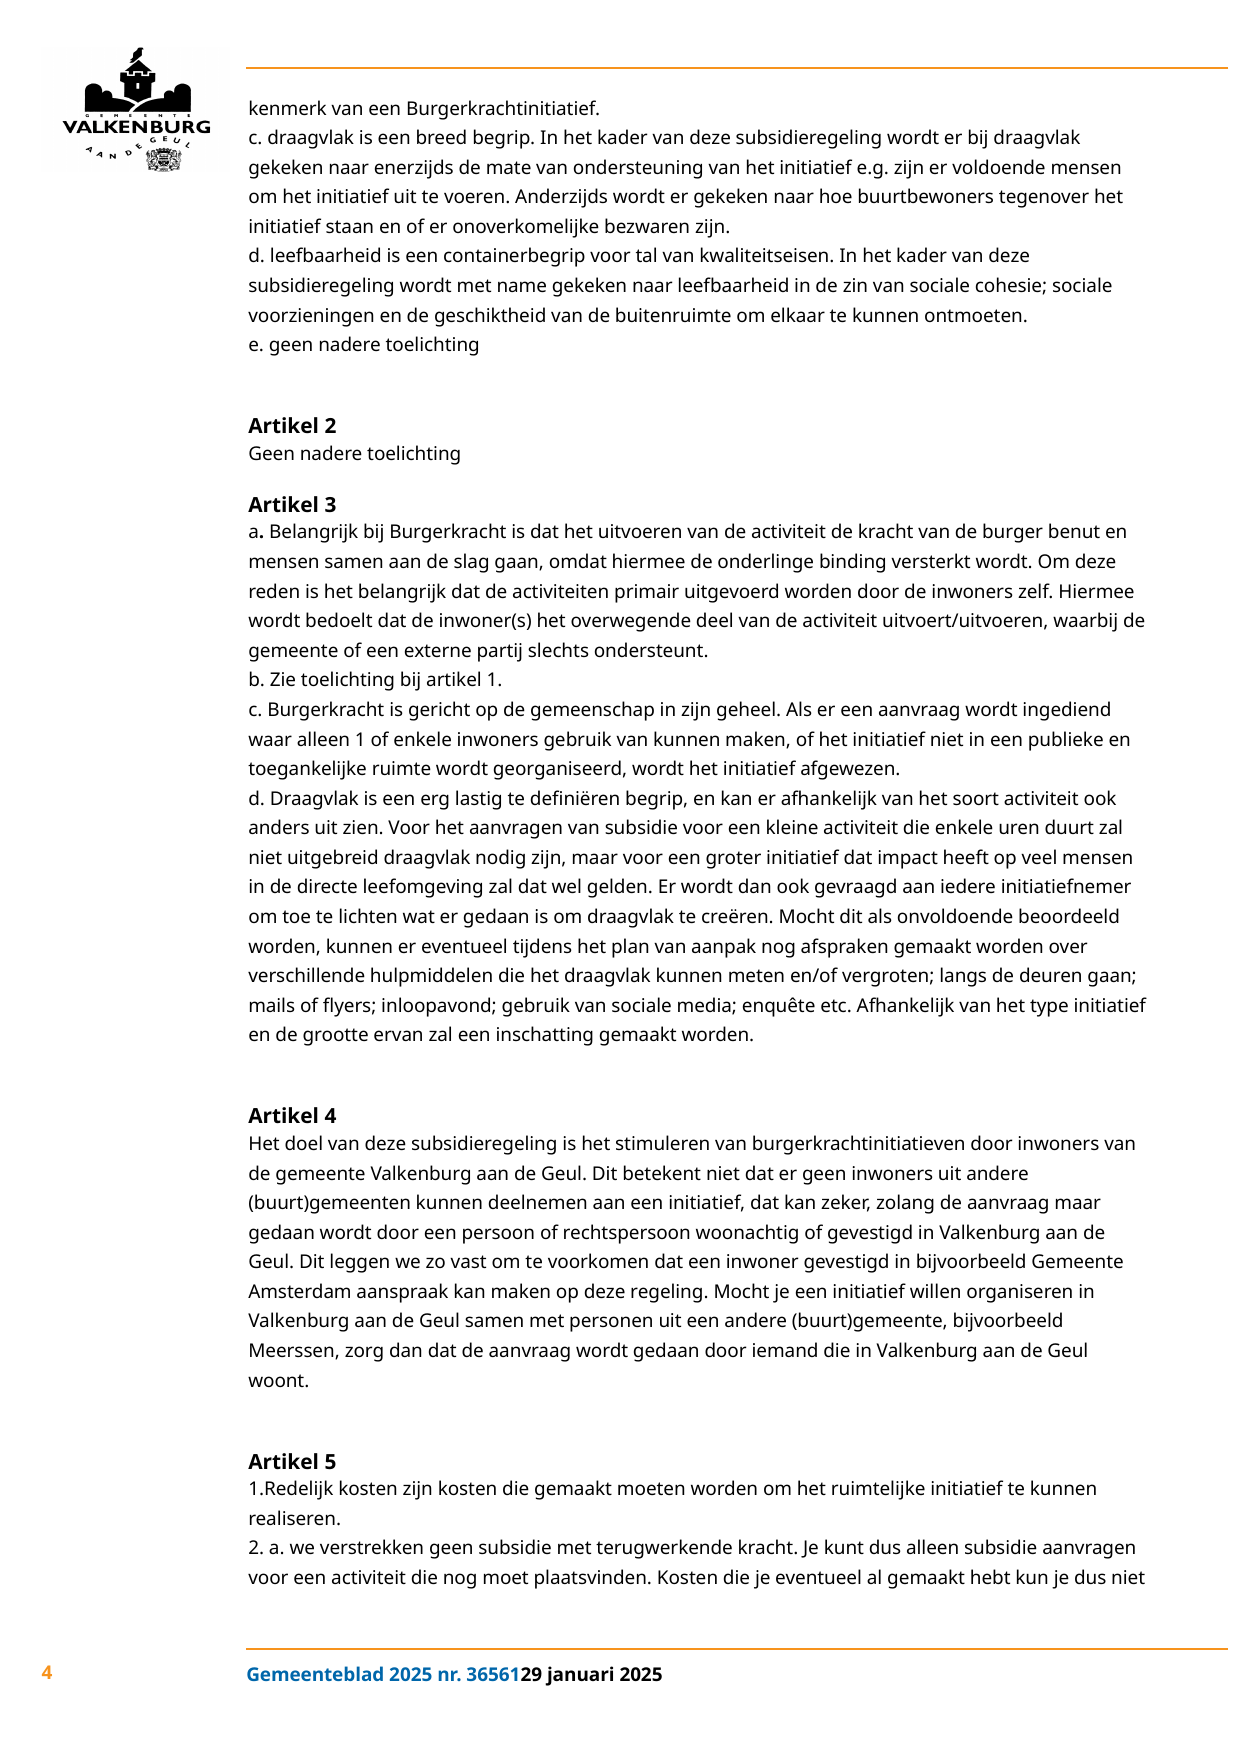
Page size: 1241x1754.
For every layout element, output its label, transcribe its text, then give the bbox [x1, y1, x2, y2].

text Artikel 4 [248, 1102, 1152, 1130]
text b. Zie toelichting bij artikel 1. [248, 667, 1152, 692]
text a. Belangrijk bij Burgerkracht is dat het uitvoeren van de activiteit de kracht van de burger benut en mensen samen aan de slag gaan, omdat hiermee de onderlinge binding versterkt wordt. Om deze reden is het belangrijk dat de activiteiten primair uitgevoerd worden door de inwoners zelf. Hiermee wordt bedoelt dat de inwoner(s) het overwegende deel van de activiteit uitvoert/uitvoeren, waarbij de gemeente of een externe partij slechts ondersteunt. [248, 519, 1152, 663]
text 2. a. we verstrekken geen subsidie met terugwerkende kracht. Je kunt dus alleen subsidie aanvragen voor een activiteit die nog moet plaatsvinden. Kosten die je eventueel al gemaakt hebt kun je dus niet [248, 1534, 1152, 1590]
text kenmerk van een Burgerkrachtinitiatief. [248, 95, 1152, 121]
text d. Draagvlak is een erg lastig te definiëren begrip, en kan er afhankelijk van het soort activiteit ook anders uit zien. Voor het aanvragen van subsidie voor een kleine activiteit die enkele uren duurt zal niet uitgebreid draagvlak nodig zijn, maar voor een groter initiatief dat impact heeft op veel mensen in de directe leefomgeving zal dat wel gelden. Er wordt dan ook gevraagd aan iedere initiatiefnemer om toe te lichten wat er gedaan is om draagvlak te creëren. Mocht dit als onvoldoende beoordeeld worden, kunnen er eventueel tijdens het plan van aanpak nog afspraken gemaakt worden over verschillende hulpmiddelen die het draagvlak kunnen meten en/of vergroten; langs de deuren gaan; mails of flyers; inloopavond; gebruik van sociale media; enquête etc. Afhankelijk van het type initiatief en de grootte ervan zal een inschatting gemaakt worden. [248, 785, 1152, 1047]
text d. leefbaarheid is een containerbegrip voor tal van kwaliteitseisen. In het kader van deze subsidieregeling wordt met name gekeken naar leefbaarheid in de zin van sociale cohesie; sociale voorzieningen en de geschiktheid van de buitenruimte om elkaar te kunnen ontmoeten. [248, 243, 1152, 328]
text c. draagvlak is een breed begrip. In het kader van deze subsidieregeling wordt er bij draagvlak gekeken naar enerzijds de mate van ondersteuning van het initiatief e.g. zijn er voldoende mensen om het initiatief uit te voeren. Anderzijds wordt er gekeken naar hoe buurtbewoners tegenover het initiatief staan en of er onoverkomelijke bezwaren zijn. [248, 124, 1152, 239]
text Het doel van deze subsidieregeling is het stimuleren van burgerkrachtinitiatieven door inwoners van de gemeente Valkenburg aan de Geul. Dit betekent niet dat er geen inwoners uit andere (buurt)gemeenten kunnen deelnemen aan een initiatief, dat kan zeker, zolang de aanvraag maar gedaan wordt door een persoon of rechtspersoon woonachtig of gevestigd in Valkenburg aan de Geul. Dit leggen we zo vast om te voorkomen dat een inwoner gevestigd in bijvoorbeeld Gemeente Amsterdam aanspraak kan maken op deze regeling. Mocht je een initiatief willen organiseren in Valkenburg aan de Geul samen met personen uit een andere (buurt)gemeente, bijvoorbeeld Meerssen, zorg dan dat de aanvraag wordt gedaan door iemand die in Valkenburg aan de Geul woont. [248, 1130, 1152, 1392]
text Artikel 5 [248, 1447, 1152, 1475]
text 1.Redelijk kosten zijn kosten die gemaakt moeten worden om het ruimtelijke initiatief te kunnen realiseren. [248, 1475, 1152, 1531]
text c. Burgerkracht is gericht op de gemeenschap in zijn geheel. Als er een aanvraag wordt ingediend waar alleen 1 of enkele inwoners gebruik van kunnen maken, of het initiatief niet in een publieke en toegankelijke ruimte wordt georganiseerd, wordt het initiatief afgewezen. [248, 696, 1152, 781]
text Artikel 2 [248, 411, 1152, 440]
text e. geen nadere toelichting [248, 331, 1152, 357]
picture [41, 47, 231, 172]
text Geen nadere toelichting [248, 440, 1152, 466]
text Artikel 3 [248, 490, 1152, 519]
